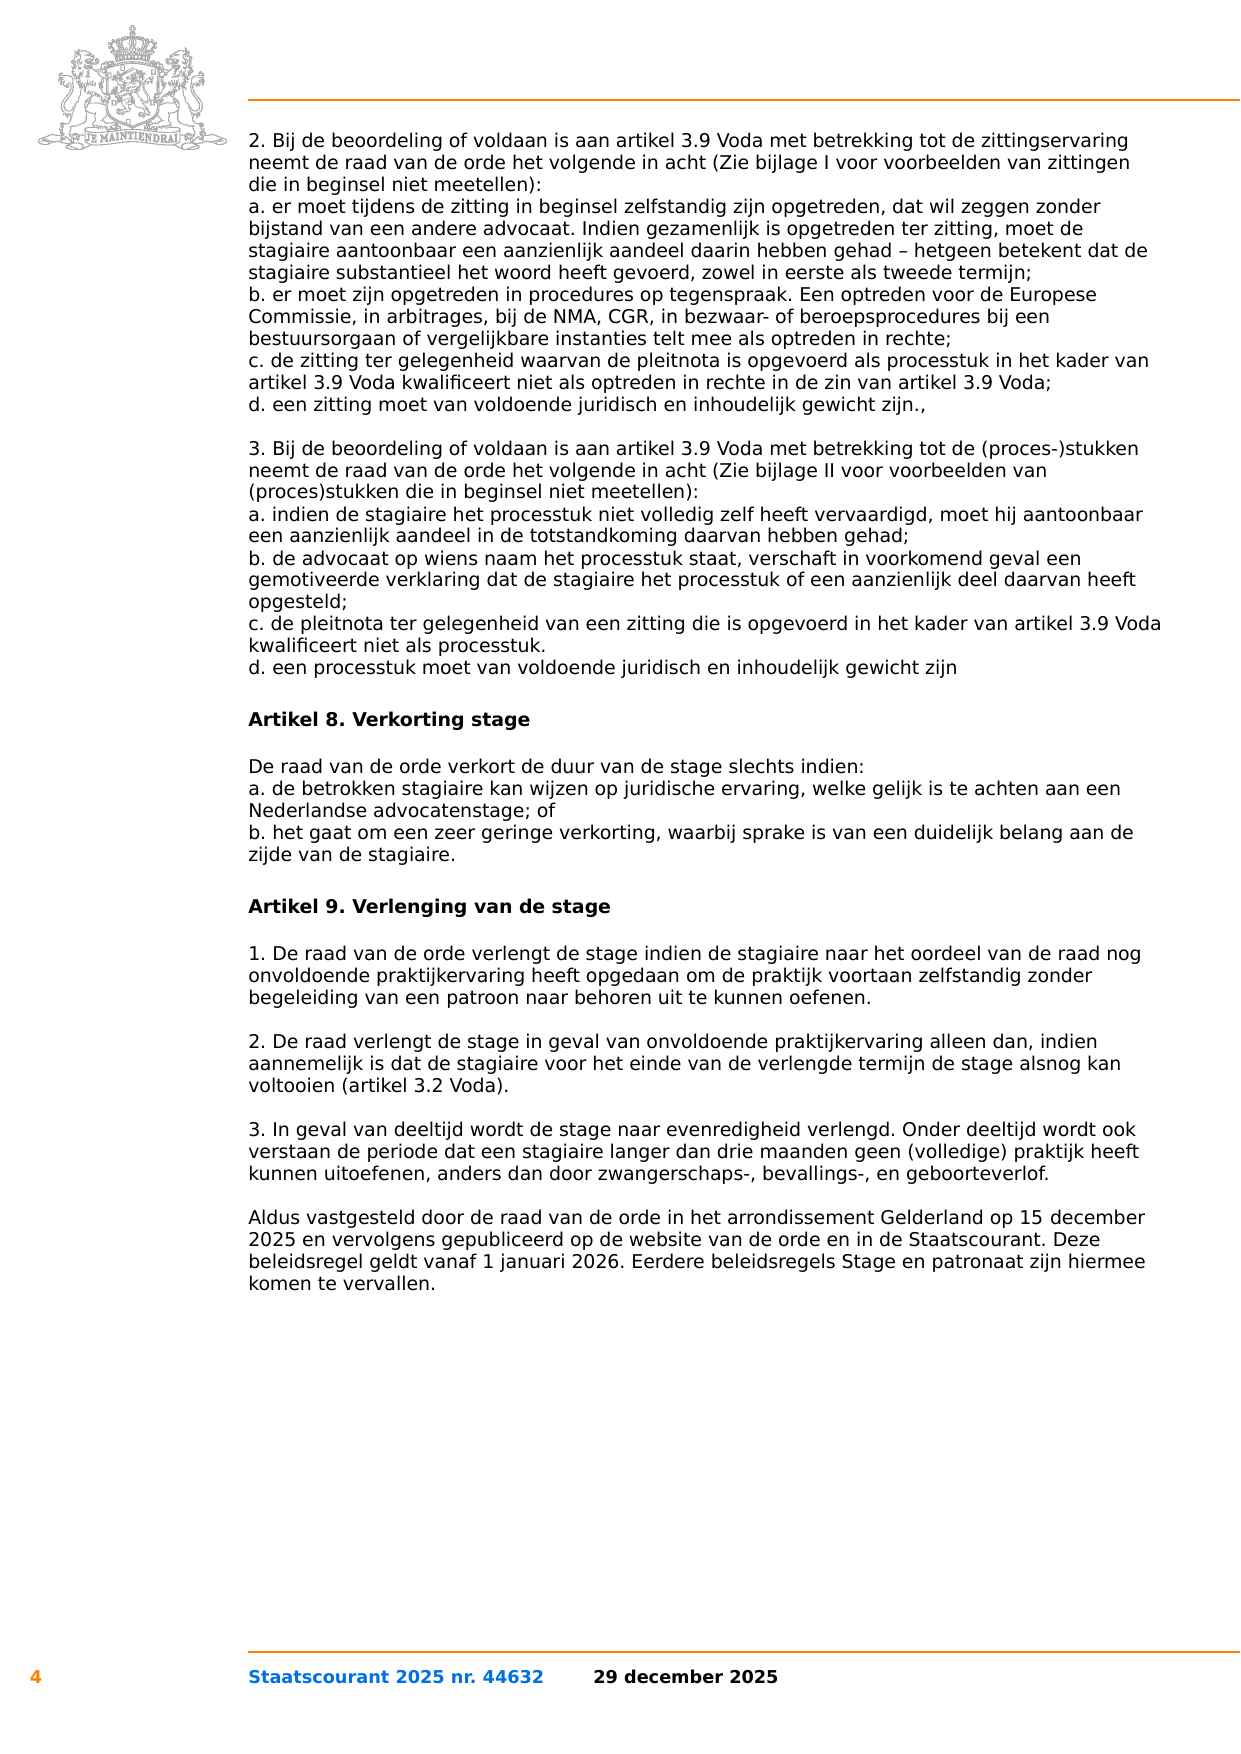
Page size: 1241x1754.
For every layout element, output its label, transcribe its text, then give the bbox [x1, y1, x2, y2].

text d. een processtuk moet van voldoende juridisch en inhoudelijk gewicht zijn [248, 657, 1163, 679]
text a. de betrokken stagiaire kan wijzen op juridische ervaring, welke gelijk is te achten aan een Nederlandse advocatenstage; of [248, 778, 1163, 822]
text Aldus vastgesteld door de raad van de orde in het arrondissement Gelderland op 15 december 2025 en vervolgens gepubliceerd op de website van de orde en in de Staatscourant. Deze beleidsregel geldt vanaf 1 januari 2026. Eerdere beleidsregels Stage en patronaat zijn hiermee komen te vervallen. [248, 1207, 1163, 1294]
text b. er moet zijn opgetreden in procedures op tegenspraak. Een optreden voor de Europese Commissie, in arbitrages, bij de NMA, CGR, in bezwaar- of beroepsprocedures bij een bestuursorgaan of vergelijkbare instanties telt mee als optreden in rechte; [248, 284, 1163, 350]
text 3. In geval van deeltijd wordt de stage naar evenredigheid verlengd. Onder deeltijd wordt ook verstaan de periode dat een stagiaire langer dan drie maanden geen (volledige) praktijk heeft kunnen uitoefenen, anders dan door zwangerschaps-, bevallings-, en geboorteverlof. [248, 1119, 1163, 1185]
text 3. Bij de beoordeling of voldaan is aan artikel 3.9 Voda met betrekking tot de (proces-)stukken neemt de raad van de orde het volgende in acht (Zie bijlage II voor voorbeelden van (proces)stukken die in beginsel niet meetellen): [248, 437, 1163, 503]
text c. de zitting ter gelegenheid waarvan de pleitnota is opgevoerd als processtuk in het kader van artikel 3.9 Voda kwalificeert niet als optreden in rechte in de zin van artikel 3.9 Voda; [248, 350, 1163, 394]
text c. de pleitnota ter gelegenheid van een zitting die is opgevoerd in het kader van artikel 3.9 Voda kwalificeert niet als processtuk. [248, 613, 1163, 657]
picture [38, 25, 227, 150]
text 1. De raad van de orde verlengt de stage indien de stagiaire naar het oordeel van de raad nog onvoldoende praktijkervaring heeft opgedaan om de praktijk voortaan zelfstandig zonder begeleiding van een patroon naar behoren uit te kunnen oefenen. [248, 943, 1163, 1009]
text a. indien de stagiaire het processtuk niet volledig zelf heeft vervaardigd, moet hij aantoonbaar een aanzienlijk aandeel in de totstandkoming daarvan hebben gehad; [248, 503, 1163, 547]
subtitle Artikel 8. Verkorting stage [248, 709, 1163, 731]
subtitle Artikel 9. Verlenging van de stage [248, 896, 1163, 918]
text b. de advocaat op wiens naam het processtuk staat, verschaft in voorkomend geval een gemotiveerde verklaring dat de stagiaire het processtuk of een aanzienlijk deel daarvan heeft opgesteld; [248, 547, 1163, 613]
text 2. De raad verlengt de stage in geval van onvoldoende praktijkervaring alleen dan, indien aannemelijk is dat de stagiaire voor het einde van de verlengde termijn de stage alsnog kan voltooien (artikel 3.2 Voda). [248, 1031, 1163, 1097]
text 2. Bij de beoordeling of voldaan is aan artikel 3.9 Voda met betrekking tot de zittingservaring neemt de raad van de orde het volgende in acht (Zie bijlage I voor voorbeelden van zittingen die in beginsel niet meetellen): [248, 130, 1163, 196]
text De raad van de orde verkort de duur van de stage slechts indien: [248, 756, 1163, 778]
text d. een zitting moet van voldoende juridisch en inhoudelijk gewicht zijn., [248, 394, 1163, 416]
text b. het gaat om een zeer geringe verkorting, waarbij sprake is van een duidelijk belang aan de zijde van de stagiaire. [248, 822, 1163, 866]
text a. er moet tijdens de zitting in beginsel zelfstandig zijn opgetreden, dat wil zeggen zonder bijstand van een andere advocaat. Indien gezamenlijk is opgetreden ter zitting, moet de stagiaire aantoonbaar een aanzienlijk aandeel daarin hebben gehad – hetgeen betekent dat de stagiaire substantieel het woord heeft gevoerd, zowel in eerste als tweede termijn; [248, 196, 1163, 284]
